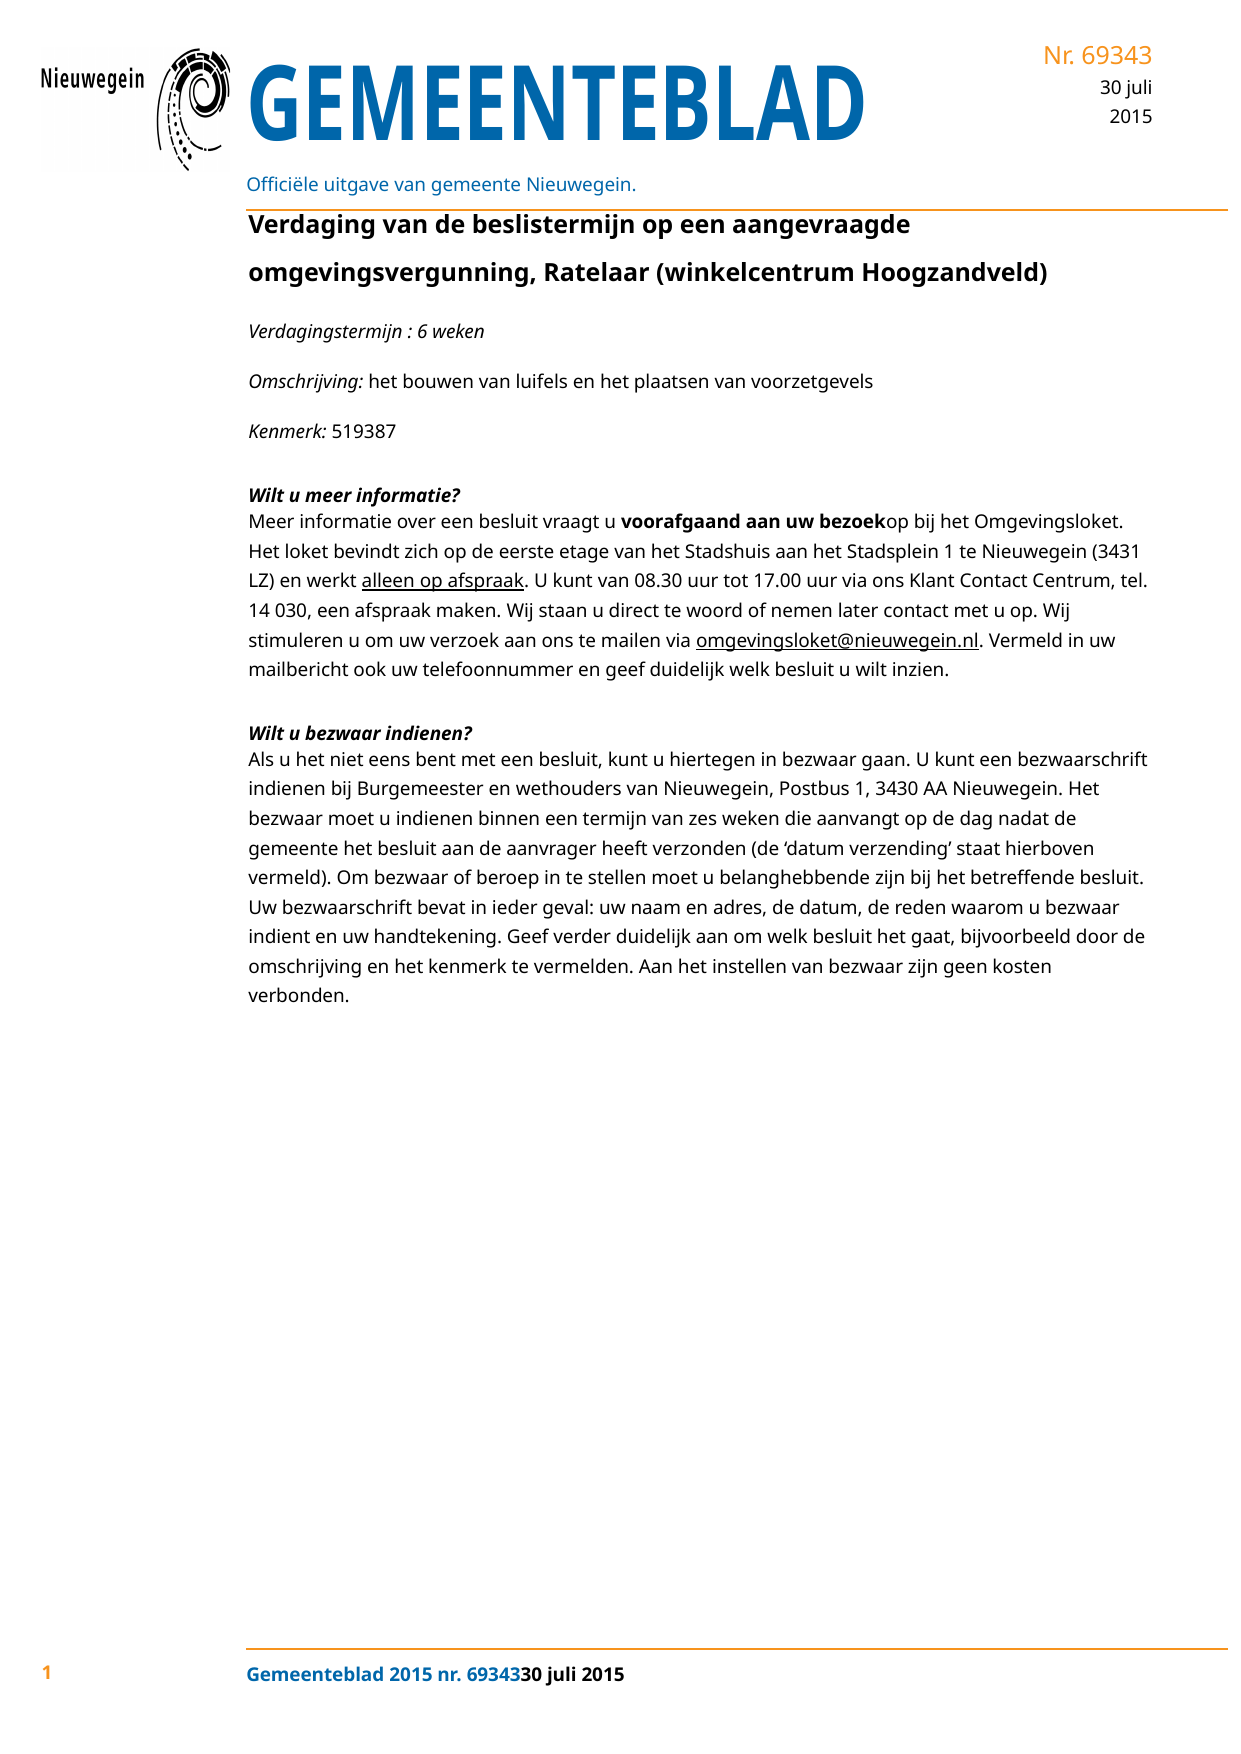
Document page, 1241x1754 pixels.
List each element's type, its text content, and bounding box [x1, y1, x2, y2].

text Kenmerk: 519387 [248, 419, 1152, 444]
text Verdagingstermijn : 6 weken [248, 318, 1152, 344]
text Wilt u bezwaar indienen? [248, 720, 1152, 746]
picture [41, 47, 231, 172]
text Omschrijving: het bouwen van luifels en het plaatsen van voorzetgevels [248, 368, 1152, 394]
text Als u het niet eens bent met een besluit, kunt u hiertegen in bezwaar gaan. U kunt een bezwaarschrift indienen bij Burgemeester en wethouders van Nieuwegein, Postbus 1, 3430 AA Nieuwegein. Het bezwaar moet u indienen binnen een termijn van zes weken die aanvangt op de dag nadat de gemeente het besluit aan de aanvrager heeft verzonden (de ‘datum verzending’ staat hierboven vermeld). Om bezwaar of beroep in te stellen moet u belanghebbende zijn bij het betreffende besluit. Uw bezwaarschrift bevat in ieder geval: uw naam en adres, de datum, de reden waarom u bezwaar indient en uw handtekening. Geef verder duidelijk aan om welk besluit het gaat, bijvoorbeeld door de omschrijving en het kenmerk te vermelden. Aan het instellen van bezwaar zijn geen kosten verbonden. [248, 746, 1152, 1008]
text Wilt u meer informatie? [248, 483, 1152, 508]
text Meer informatie over een besluit vraagt u voorafgaand aan uw bezoekop bij het Omgevingsloket. Het loket bevindt zich op de eerste etage van het Stadshuis aan het Stadsplein 1 te Nieuwegein (3431 LZ) en werkt alleen op afspraak. U kunt van 08.30 uur tot 17.00 uur via ons Klant Contact Centrum, tel. 14 030, een afspraak maken. Wij staan u direct te woord of nemen later contact met u op. Wij stimuleren u om uw verzoek aan ons te mailen via omgevingsloket@nieuwegein.nl. Vermeld in uw mailbericht ook uw telefoonnummer en geef duidelijk welk besluit u wilt inzien. [248, 508, 1152, 682]
text Verdaging van de beslistermijn op een aangevraagde omgevingsvergunning, Ratelaar (winkelcentrum Hoogzandveld) [248, 211, 1152, 288]
